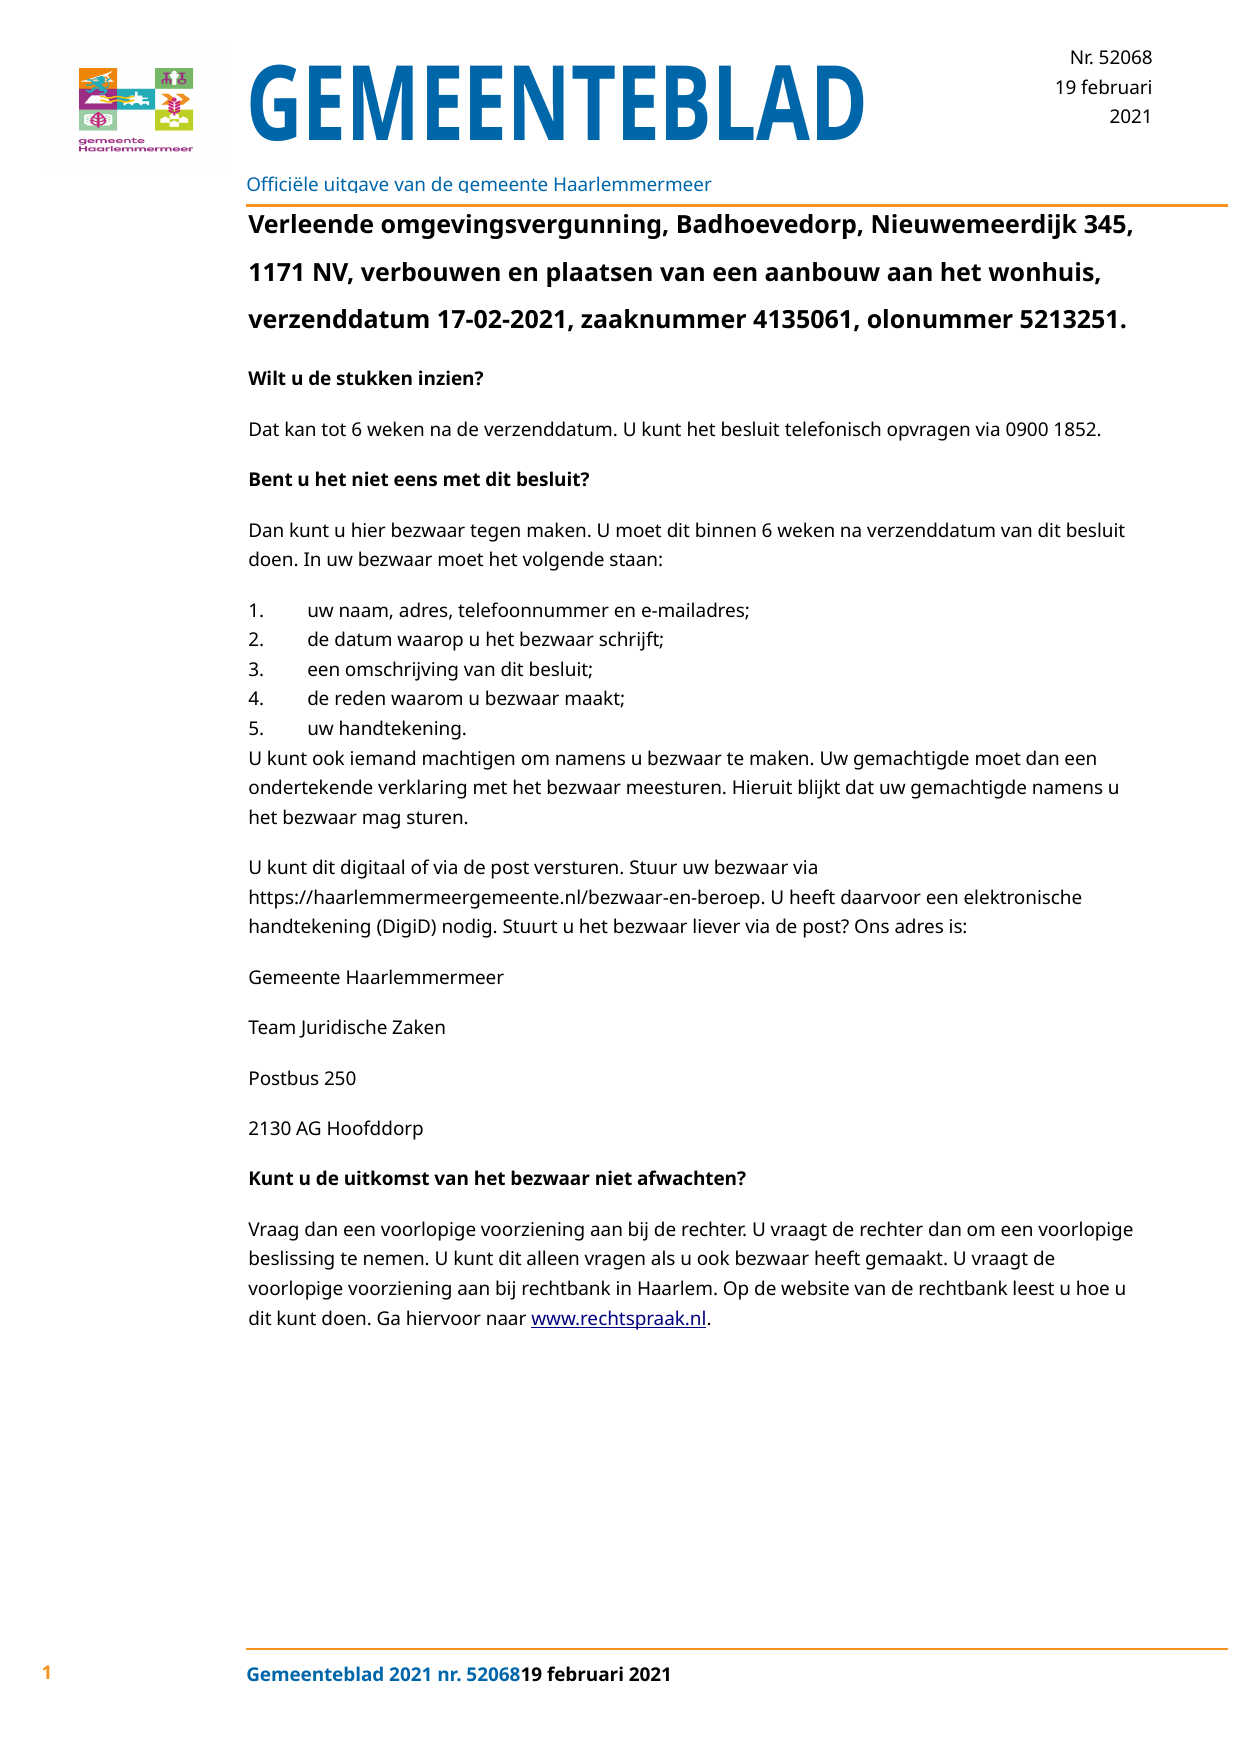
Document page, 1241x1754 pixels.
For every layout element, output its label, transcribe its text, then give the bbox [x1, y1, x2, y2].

list een omschrijving van dit besluit; [248, 656, 1152, 682]
text Postbus 250 [248, 1065, 1152, 1090]
text Dan kunt u hier bezwaar tegen maken. U moet dit binnen 6 weken na verzenddatum van dit besluit doen. In uw bezwaar moet het volgende staan: [248, 517, 1152, 572]
text Dat kan tot 6 weken na de verzenddatum. U kunt het besluit telefonisch opvragen via 0900 1852. [248, 416, 1152, 442]
text Team Juridische Zaken [248, 1014, 1152, 1040]
text Bent u het niet eens met dit besluit? [248, 466, 1152, 492]
text Verleende omgevingsvergunning, Badhoevedorp, Nieuwemeerdijk 345, 1171 NV, verbouwen en plaatsen van een aanbouw aan het wonhuis, verzenddatum 17-02-2021, zaaknummer 4135061, olonummer 5213251. [248, 207, 1152, 336]
text Vraag dan een voorlopige voorziening aan bij de rechter. U vraagt de rechter dan om een voorlopige beslissing te nemen. U kunt dit alleen vragen als u ook bezwaar heeft gemaakt. U vraagt de voorlopige voorziening aan bij rechtbank in Haarlem. Op de website van de rechtbank leest u hoe u dit kunt doen. Ga hiervoor naar www.rechtspraak.nl. [248, 1216, 1152, 1330]
picture [41, 47, 231, 172]
text U kunt ook iemand machtigen om namens u bezwaar te maken. Uw gemachtigde moet dan een ondertekende verklaring met het bezwaar meesturen. Hieruit blijkt dat uw gemachtigde namens u het bezwaar mag sturen. [248, 745, 1152, 829]
list de datum waarop u het bezwaar schrijft; [248, 626, 1152, 652]
list de reden waarom u bezwaar maakt; [248, 686, 1152, 711]
text Kunt u de uitkomst van het bezwaar niet afwachten? [248, 1166, 1152, 1191]
list uw handtekening. [248, 715, 1152, 741]
text 2130 AG Hoofddorp [248, 1115, 1152, 1141]
text Wilt u de stukken inzien? [248, 366, 1152, 391]
text U kunt dit digitaal of via de post versturen. Stuur uw bezwaar via https://haarlemmermeergemeente.nl/bezwaar-en-beroep. U heeft daarvoor een elektronische handtekening (DigiD) nodig. Stuurt u het bezwaar liever via de post? Ons adres is: [248, 854, 1152, 939]
list uw naam, adres, telefoonnummer en e-mailadres; [248, 597, 1152, 622]
text Gemeente Haarlemmermeer [248, 964, 1152, 989]
